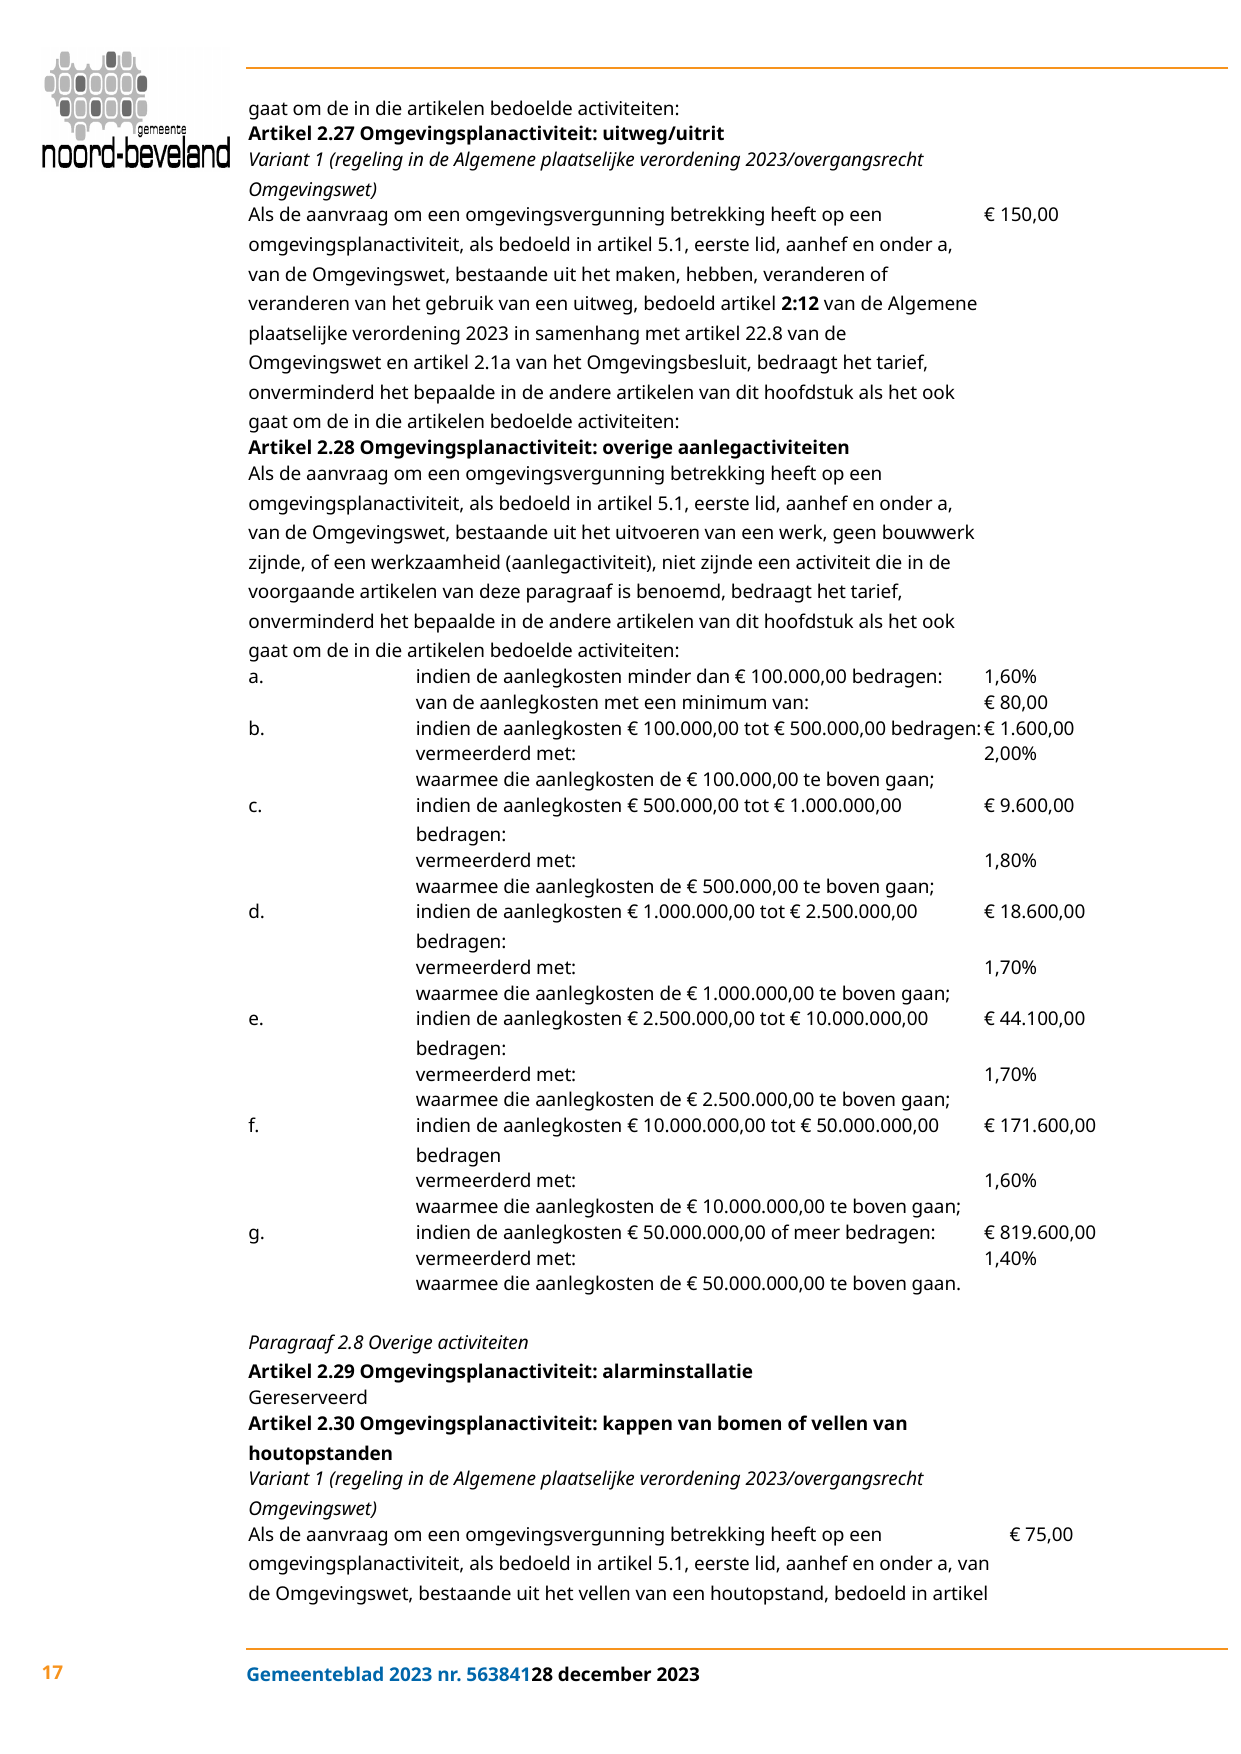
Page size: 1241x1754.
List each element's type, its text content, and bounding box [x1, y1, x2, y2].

table_cell indien de aanlegkosten € 50.000.000,00 of meer bedragen: [416, 1219, 984, 1245]
table_cell indien de aanlegkosten € 500.000,00 tot € 1.000.000,00 bedragen: [416, 792, 984, 847]
table_cell € 80,00 [984, 689, 1152, 715]
table_cell waarmee die aanlegkosten de € 500.000,00 te boven gaan; [416, 873, 984, 899]
table_cell [984, 460, 1152, 663]
table_cell € 75,00 [1009, 1521, 1152, 1606]
table_cell 1,70% [984, 954, 1152, 980]
table_cell 1,70% [984, 1061, 1152, 1087]
table_cell indien de aanlegkosten € 100.000,00 tot € 500.000,00 bedragen: [416, 715, 984, 741]
table_cell € 150,00 [984, 202, 1152, 434]
table_cell [984, 1087, 1152, 1112]
table_cell d. [248, 899, 416, 954]
table_cell indien de aanlegkosten minder dan € 100.000,00 bedragen: [416, 663, 984, 689]
table_cell [984, 1271, 1152, 1296]
table_cell [248, 741, 416, 766]
table_cell Variant 1 (regeling in de Algemene plaatselijke verordening 2023/overgangsrecht Omgevingswet) [248, 146, 984, 202]
picture [41, 47, 231, 172]
table_cell [1009, 1385, 1152, 1410]
table_cell waarmee die aanlegkosten de € 50.000.000,00 te boven gaan. [416, 1271, 984, 1296]
table_cell [248, 954, 416, 980]
table_cell € 9.600,00 [984, 792, 1152, 847]
table_cell 2,00% [984, 741, 1152, 766]
table_cell Als de aanvraag om een omgevingsvergunning betrekking heeft op een omgevingsplanactiviteit, als bedoeld in artikel 5.1, eerste lid, aanhef en onder a, van de Omgevingswet, bestaande uit het uitvoeren van een werk, geen bouwwerk zijnde, of een werkzaamheid (aanlegactiviteit), niet zijnde een activiteit die in de voorgaande artikelen van deze paragraaf is benoemd, bedraagt het tarief, onverminderd het bepaalde in de andere artikelen van dit hoofdstuk als het ook gaat om de in die artikelen bedoelde activiteiten: [248, 460, 984, 663]
text Paragraaf 2.8 Overige activiteiten [248, 1329, 1152, 1355]
table_cell [248, 1061, 416, 1087]
table_cell [984, 434, 1152, 460]
table_cell € 819.600,00 [984, 1219, 1152, 1245]
table_cell c. [248, 792, 416, 847]
table_cell van de aanlegkosten met een minimum van: [416, 689, 984, 715]
table_cell waarmee die aanlegkosten de € 10.000.000,00 te boven gaan; [416, 1193, 984, 1219]
table_cell Artikel 2.28 Omgevingsplanactiviteit: overige aanlegactiviteiten [248, 434, 984, 460]
table_cell [248, 1168, 416, 1193]
table_cell Als de aanvraag om een omgevingsvergunning betrekking heeft op een omgevingsplanactiviteit, als bedoeld in artikel 5.1, eerste lid, aanhef en onder a, van de Omgevingswet, bestaande uit het vellen van een houtopstand, bedoeld in artikel [248, 1521, 1009, 1606]
table_cell Als de aanvraag om een omgevingsvergunning betrekking heeft op een omgevingsplanactiviteit, als bedoeld in artikel 5.1, eerste lid, aanhef en onder a, van de Omgevingswet, bestaande uit het maken, hebben, veranderen of veranderen van het gebruik van een uitweg, bedoeld artikel 2:12 van de Algemene plaatselijke verordening 2023 in samenhang met artikel 22.8 van de Omgevingswet en artikel 2.1a van het Omgevingsbesluit, bedraagt het tarief, onverminderd het bepaalde in de andere artikelen van dit hoofdstuk als het ook gaat om de in die artikelen bedoelde activiteiten: [248, 202, 984, 434]
table_cell waarmee die aanlegkosten de € 1.000.000,00 te boven gaan; [416, 980, 984, 1006]
table_cell indien de aanlegkosten € 1.000.000,00 tot € 2.500.000,00 bedragen: [416, 899, 984, 954]
table_cell e. [248, 1006, 416, 1061]
table_cell [248, 1245, 416, 1271]
table_cell vermeerderd met: [416, 1168, 984, 1193]
table_cell [248, 1193, 416, 1219]
table_cell [984, 146, 1152, 202]
table_cell indien de aanlegkosten € 10.000.000,00 tot € 50.000.000,00 bedragen [416, 1112, 984, 1168]
table_cell € 1.600,00 [984, 715, 1152, 741]
table_cell vermeerderd met: [416, 954, 984, 980]
table_cell vermeerderd met: [416, 741, 984, 766]
table_cell [248, 1087, 416, 1112]
table_cell [248, 766, 416, 792]
table_cell [984, 766, 1152, 792]
table_cell Variant 1 (regeling in de Algemene plaatselijke verordening 2023/overgangsrecht Omgevingswet) [248, 1466, 1009, 1521]
table_cell waarmee die aanlegkosten de € 2.500.000,00 te boven gaan; [416, 1087, 984, 1112]
table_cell [248, 1271, 416, 1296]
table_cell [248, 847, 416, 873]
table_cell [248, 873, 416, 899]
table_cell g. [248, 1219, 416, 1245]
table_cell 1,60% [984, 663, 1152, 689]
table_cell [984, 1193, 1152, 1219]
table_cell [984, 95, 1152, 121]
table_cell € 171.600,00 [984, 1112, 1152, 1168]
table_cell [984, 121, 1152, 146]
table_cell [984, 980, 1152, 1006]
table_cell 1,60% [984, 1168, 1152, 1193]
table_cell [248, 689, 416, 715]
table_header Artikel 2.29 Omgevingsplanactiviteit: alarminstallatie [248, 1359, 1009, 1384]
table_cell [984, 873, 1152, 899]
table_cell [1009, 1410, 1152, 1466]
table_cell b. [248, 715, 416, 741]
table_cell indien de aanlegkosten € 2.500.000,00 tot € 10.000.000,00 bedragen: [416, 1006, 984, 1061]
table_cell vermeerderd met: [416, 1061, 984, 1087]
table_header [1009, 1359, 1152, 1384]
table_cell a. [248, 663, 416, 689]
table_cell Gereserveerd [248, 1385, 1009, 1410]
table_cell € 44.100,00 [984, 1006, 1152, 1061]
table_cell 1,80% [984, 847, 1152, 873]
table_cell Artikel 2.30 Omgevingsplanactiviteit: kappen van bomen of vellen van houtopstanden [248, 1410, 1009, 1466]
table_cell gaat om de in die artikelen bedoelde activiteiten: [248, 95, 984, 121]
table_cell [248, 980, 416, 1006]
table_cell waarmee die aanlegkosten de € 100.000,00 te boven gaan; [416, 766, 984, 792]
table_cell € 18.600,00 [984, 899, 1152, 954]
table_cell f. [248, 1112, 416, 1168]
table_cell 1,40% [984, 1245, 1152, 1271]
table_cell vermeerderd met: [416, 1245, 984, 1271]
table_cell [1009, 1466, 1152, 1521]
table_cell Artikel 2.27 Omgevingsplanactiviteit: uitweg/uitrit [248, 121, 984, 146]
table_cell vermeerderd met: [416, 847, 984, 873]
